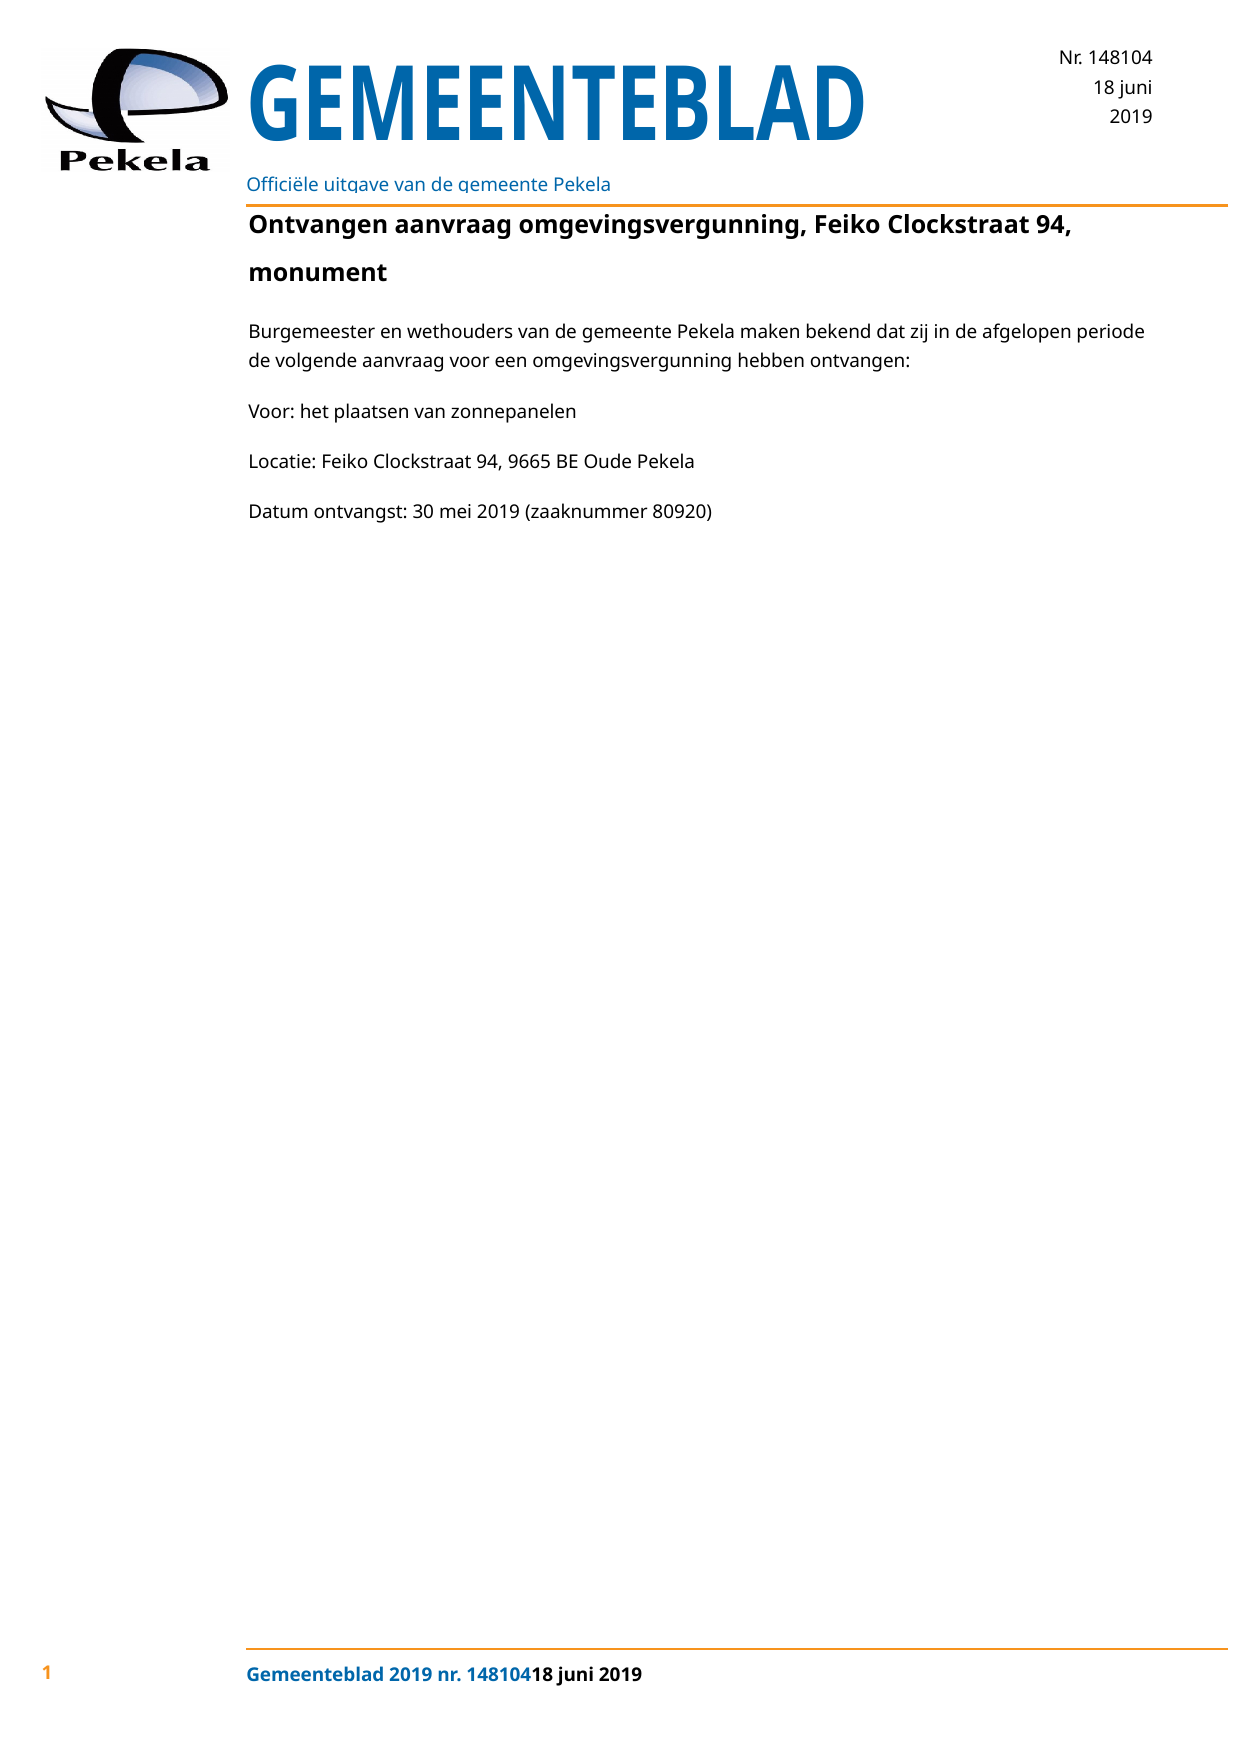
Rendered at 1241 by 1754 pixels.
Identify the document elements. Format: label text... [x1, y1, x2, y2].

text Datum ontvangst: 30 mei 2019 (zaaknummer 80920) [248, 499, 1152, 524]
text Ontvangen aanvraag omgevingsvergunning, Feiko Clockstraat 94, monument [248, 207, 1152, 288]
picture [41, 47, 231, 172]
text Voor: het plaatsen van zonnepanelen [248, 398, 1152, 424]
text Locatie: Feiko Clockstraat 94, 9665 BE Oude Pekela [248, 448, 1152, 474]
text Burgemeester en wethouders van de gemeente Pekela maken bekend dat zij in de afgelopen periode de volgende aanvraag voor een omgevingsvergunning hebben ontvangen: [248, 318, 1152, 373]
